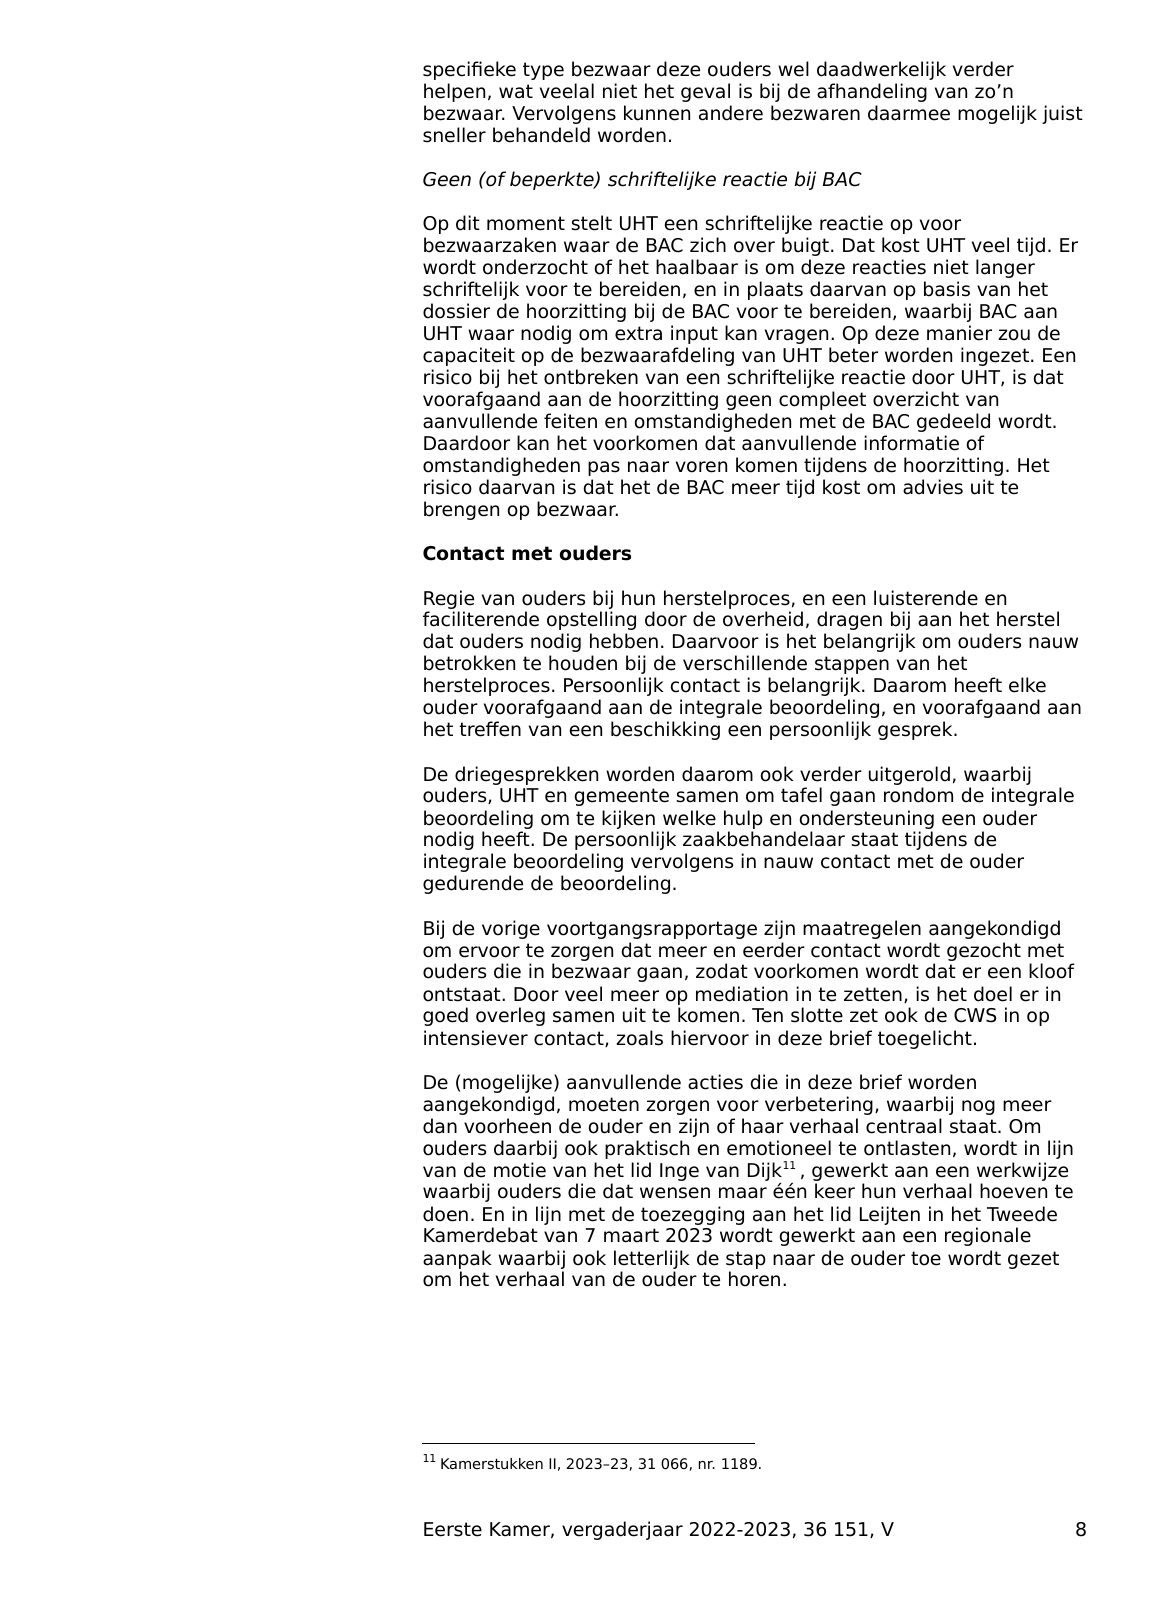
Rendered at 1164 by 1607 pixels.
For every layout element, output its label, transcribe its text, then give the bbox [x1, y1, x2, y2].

text specifieke type bezwaar deze ouders wel daadwerkelijk verder helpen, wat veelal niet het geval is bij de afhandeling van zo’n bezwaar. Vervolgens kunnen andere bezwaren daarmee mogelijk juist sneller behandeld worden. [422, 59, 1087, 147]
subtitle Geen (of beperkte) schriftelijke reactie bij BAC [422, 169, 1087, 191]
text De driegesprekken worden daarom ook verder uitgerold, waarbij ouders, UHT en gemeente samen om tafel gaan rondom de integrale beoordeling om te kijken welke hulp en ondersteuning een ouder nodig heeft. De persoonlijk zaakbehandelaar staat tijdens de integrale beoordeling vervolgens in nauw contact met de ouder gedurende de beoordeling. [422, 763, 1087, 895]
text De (mogelijke) aanvullende acties die in deze brief worden aangekondigd, moeten zorgen voor verbetering, waarbij nog meer dan voorheen de ouder en zijn of haar verhaal centraal staat. Om ouders daarbij ook praktisch en emotioneel te ontlasten, wordt in lijn van de motie van het lid Inge van Dijk, gewerkt aan een werkwijze waarbij ouders die dat wensen maar één keer hun verhaal hoeven te doen. En in lijn met de toezegging aan het lid Leijten in het Tweede Kamerdebat van 7 maart 2023 wordt gewerkt aan een regionale aanpak waarbij ook letterlijk de stap naar de ouder toe wordt gezet om het verhaal van de ouder te horen. [422, 1072, 1087, 1291]
text Bij de vorige voortgangsrapportage zijn maatregelen aangekondigd om ervoor te zorgen dat meer en eerder contact wordt gezocht met ouders die in bezwaar gaan, zodat voorkomen wordt dat er een kloof ontstaat. Door veel meer op mediation in te zetten, is het doel er in goed overleg samen uit te komen. Ten slotte zet ook de CWS in op intensiever contact, zoals hiervoor in deze brief toegelicht. [422, 917, 1087, 1049]
subtitle Contact met ouders [422, 543, 1087, 565]
text Kamerstukken II, 2023–23, 31 066, nr. 1189. [422, 1452, 1087, 1474]
text Op dit moment stelt UHT een schriftelijke reactie op voor bezwaarzaken waar de BAC zich over buigt. Dat kost UHT veel tijd. Er wordt onderzocht of het haalbaar is om deze reacties niet langer schriftelijk voor te bereiden, en in plaats daarvan op basis van het dossier de hoorzitting bij de BAC voor te bereiden, waarbij BAC aan UHT waar nodig om extra input kan vragen. Op deze manier zou de capaciteit op de bezwaarafdeling van UHT beter worden ingezet. Een risico bij het ontbreken van een schriftelijke reactie door UHT, is dat voorafgaand aan de hoorzitting geen compleet overzicht van aanvullende feiten en omstandigheden met de BAC gedeeld wordt. Daardoor kan het voorkomen dat aanvullende informatie of omstandigheden pas naar voren komen tijdens de hoorzitting. Het risico daarvan is dat het de BAC meer tijd kost om advies uit te brengen op bezwaar. [422, 213, 1087, 521]
text Regie van ouders bij hun herstelproces, en een luisterende en faciliterende opstelling door de overheid, dragen bij aan het herstel dat ouders nodig hebben. Daarvoor is het belangrijk om ouders nauw betrokken te houden bij de verschillende stappen van het herstelproces. Persoonlijk contact is belangrijk. Daarom heeft elke ouder voorafgaand aan de integrale beoordeling, en voorafgaand aan het treffen van een beschikking een persoonlijk gesprek. [422, 587, 1087, 741]
